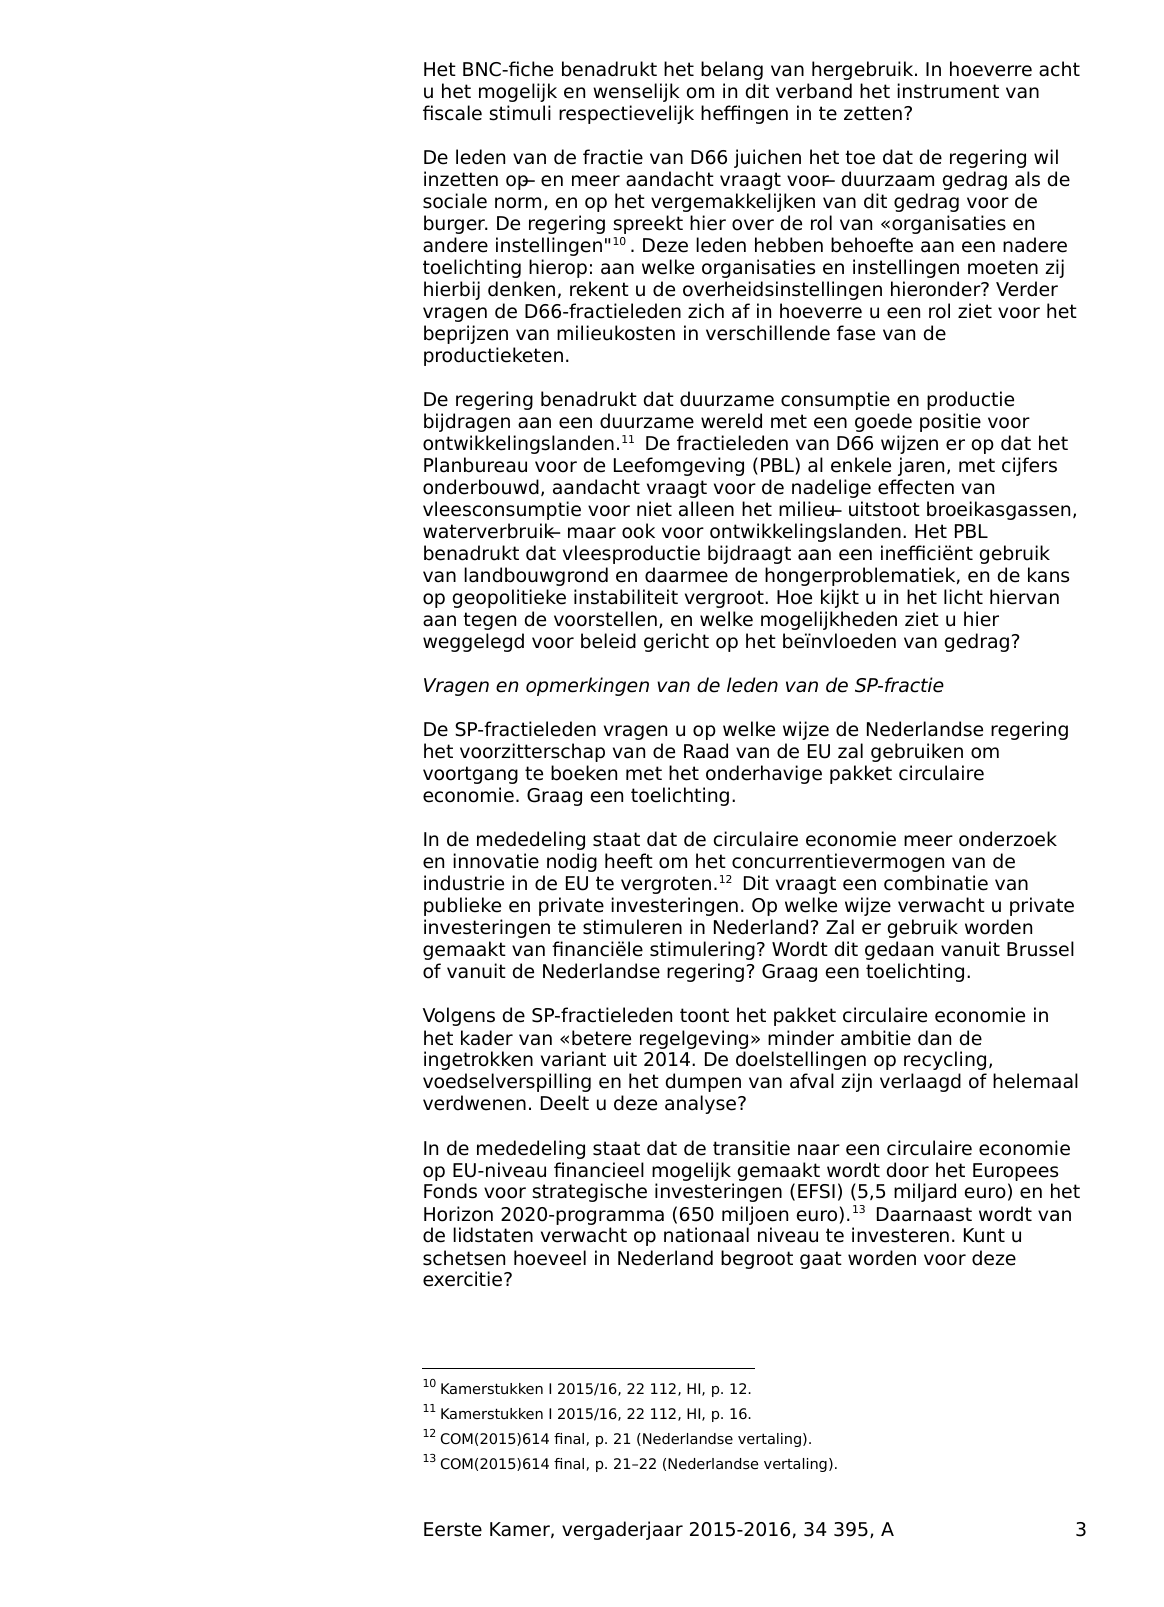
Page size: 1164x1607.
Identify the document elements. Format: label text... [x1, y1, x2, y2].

text Het BNC-fiche benadrukt het belang van hergebruik. In hoeverre acht u het mogelijk en wenselijk om in dit verband het instrument van fiscale stimuli respectievelijk heffingen in te zetten? [422, 59, 1087, 125]
text De SP-fractieleden vragen u op welke wijze de Nederlandse regering het voorzitterschap van de Raad van de EU zal gebruiken om voortgang te boeken met het onderhavige pakket circulaire economie. Graag een toelichting. [422, 719, 1087, 807]
text In de mededeling staat dat de circulaire economie meer onderzoek en innovatie nodig heeft om het concurrentievermogen van de industrie in de EU te vergroten. Dit vraagt een combinatie van publieke en private investeringen. Op welke wijze verwacht u private investeringen te stimuleren in Nederland? Zal er gebruik worden gemaakt van financiële stimulering? Wordt dit gedaan vanuit Brussel of vanuit de Nederlandse regering? Graag een toelichting. [422, 829, 1087, 983]
text De regering benadrukt dat duurzame consumptie en productie bijdragen aan een duurzame wereld met een goede positie voor ontwikkelingslanden. De fractieleden van D66 wijzen er op dat het Planbureau voor de Leefomgeving (PBL) al enkele jaren, met cijfers onderbouwd, aandacht vraagt voor de nadelige effecten van vleesconsumptie voor niet alleen het milieu ̶ uitstoot broeikasgassen, waterverbruik ̶ maar ook voor ontwikkelingslanden. Het PBL benadrukt dat vleesproductie bijdraagt aan een inefficiënt gebruik van landbouwgrond en daarmee de hongerproblematiek, en de kans op geopolitieke instabiliteit vergroot. Hoe kijkt u in het licht hiervan aan tegen de voorstellen, en welke mogelijkheden ziet u hier weggelegd voor beleid gericht op het beïnvloeden van gedrag? [422, 389, 1087, 653]
text De leden van de fractie van D66 juichen het toe dat de regering wil inzetten op ̶ en meer aandacht vraagt voor ̶ duurzaam gedrag als de sociale norm, en op het vergemakkelijken van dit gedrag voor de burger. De regering spreekt hier over de rol van «organisaties en andere instellingen". Deze leden hebben behoefte aan een nadere toelichting hierop: aan welke organisaties en instellingen moeten zij hierbij denken, rekent u de overheidsinstellingen hieronder? Verder vragen de D66-fractieleden zich af in hoeverre u een rol ziet voor het beprijzen van milieukosten in verschillende fase van de productieketen. [422, 147, 1087, 367]
text Kamerstukken I 2015/16, 22 112, HI, p. 12. [422, 1377, 1087, 1399]
text In de mededeling staat dat de transitie naar een circulaire economie op EU-niveau financieel mogelijk gemaakt wordt door het Europees Fonds voor strategische investeringen (EFSI) (5,5 miljard euro) en het Horizon 2020-programma (650 miljoen euro). Daarnaast wordt van de lidstaten verwacht op nationaal niveau te investeren. Kunt u schetsen hoeveel in Nederland begroot gaat worden voor deze exercitie? [422, 1137, 1087, 1291]
text Volgens de SP-fractieleden toont het pakket circulaire economie in het kader van «betere regelgeving» minder ambitie dan de ingetrokken variant uit 2014. De doelstellingen op recycling, voedselverspilling en het dumpen van afval zijn verlaagd of helemaal verdwenen. Deelt u deze analyse? [422, 1005, 1087, 1115]
text Kamerstukken I 2015/16, 22 112, HI, p. 16. [422, 1402, 1087, 1424]
subtitle Vragen en opmerkingen van de leden van de SP-fractie [422, 675, 1087, 697]
text COM(2015)614 final, p. 21–22 (Nederlandse vertaling). [422, 1452, 1087, 1474]
text COM(2015)614 final, p. 21 (Nederlandse vertaling). [422, 1427, 1087, 1449]
